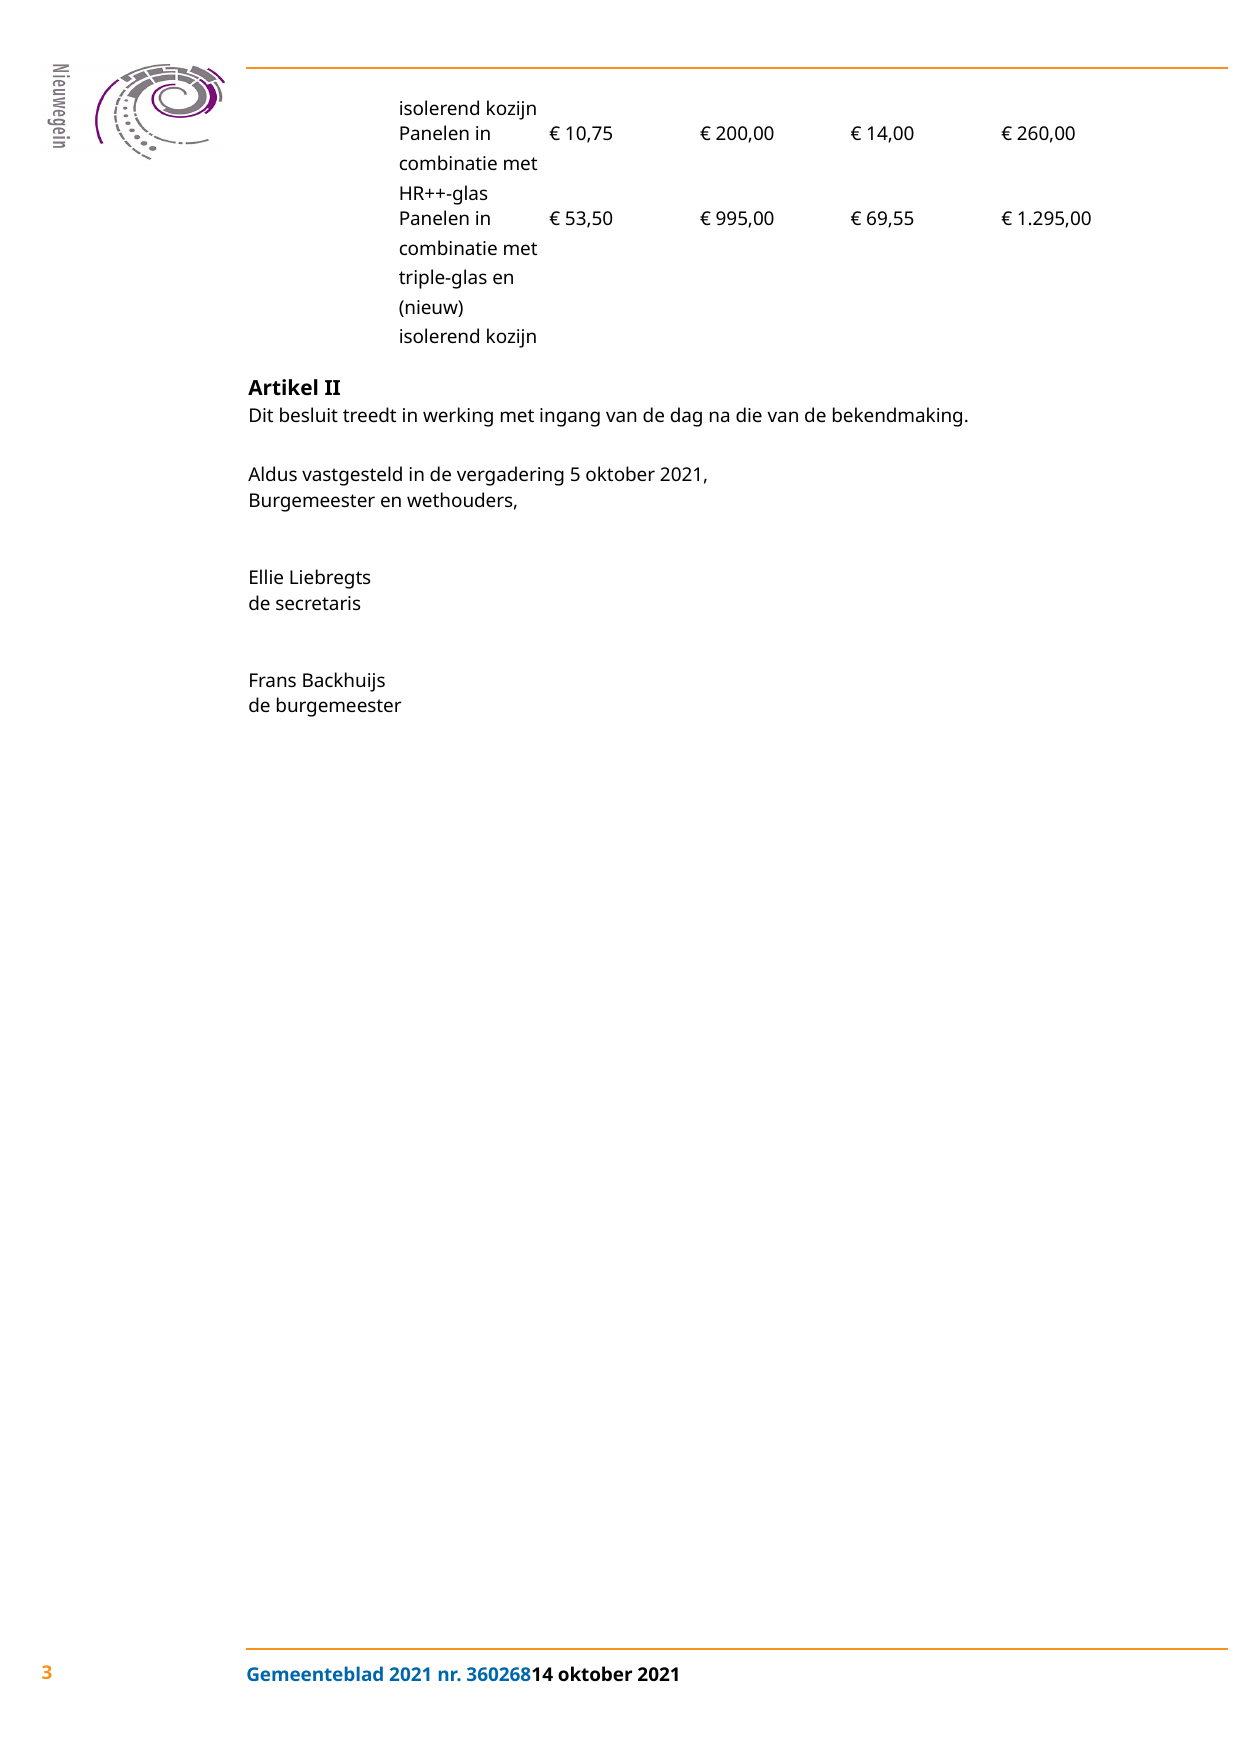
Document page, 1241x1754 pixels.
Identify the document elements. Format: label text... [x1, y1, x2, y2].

table_cell [1001, 95, 1152, 121]
table_cell € 10,75 [549, 121, 700, 205]
text Dit besluit treedt in werking met ingang van de dag na die van de bekendmaking. [248, 402, 1152, 428]
text Aldus vastgesteld in de vergadering 5 oktober 2021, [248, 461, 1152, 487]
text Artikel II [248, 373, 1152, 402]
table_cell € 260,00 [1001, 121, 1152, 205]
text Frans Backhuijs [248, 667, 1152, 693]
table_cell € 14,00 [850, 121, 1001, 205]
table_cell isolerend kozijn [399, 95, 549, 121]
text de secretaris [248, 590, 1152, 616]
text Ellie Liebregts [248, 564, 1152, 590]
table_cell [248, 95, 398, 349]
table_cell € 995,00 [700, 205, 850, 349]
table_cell € 53,50 [549, 205, 700, 349]
table_cell € 1.295,00 [1001, 205, 1152, 349]
picture [41, 47, 231, 172]
text Burgemeester en wethouders, [248, 487, 1152, 513]
table_cell [700, 95, 850, 121]
table_cell € 69,55 [850, 205, 1001, 349]
table_cell [549, 95, 700, 121]
table_cell Panelen in combinatie met HR++-glas [399, 121, 549, 205]
text de burgemeester [248, 693, 1152, 718]
table_cell [850, 95, 1001, 121]
table_cell Panelen in combinatie met triple-glas en (nieuw) isolerend kozijn [399, 205, 549, 349]
table_cell € 200,00 [700, 121, 850, 205]
